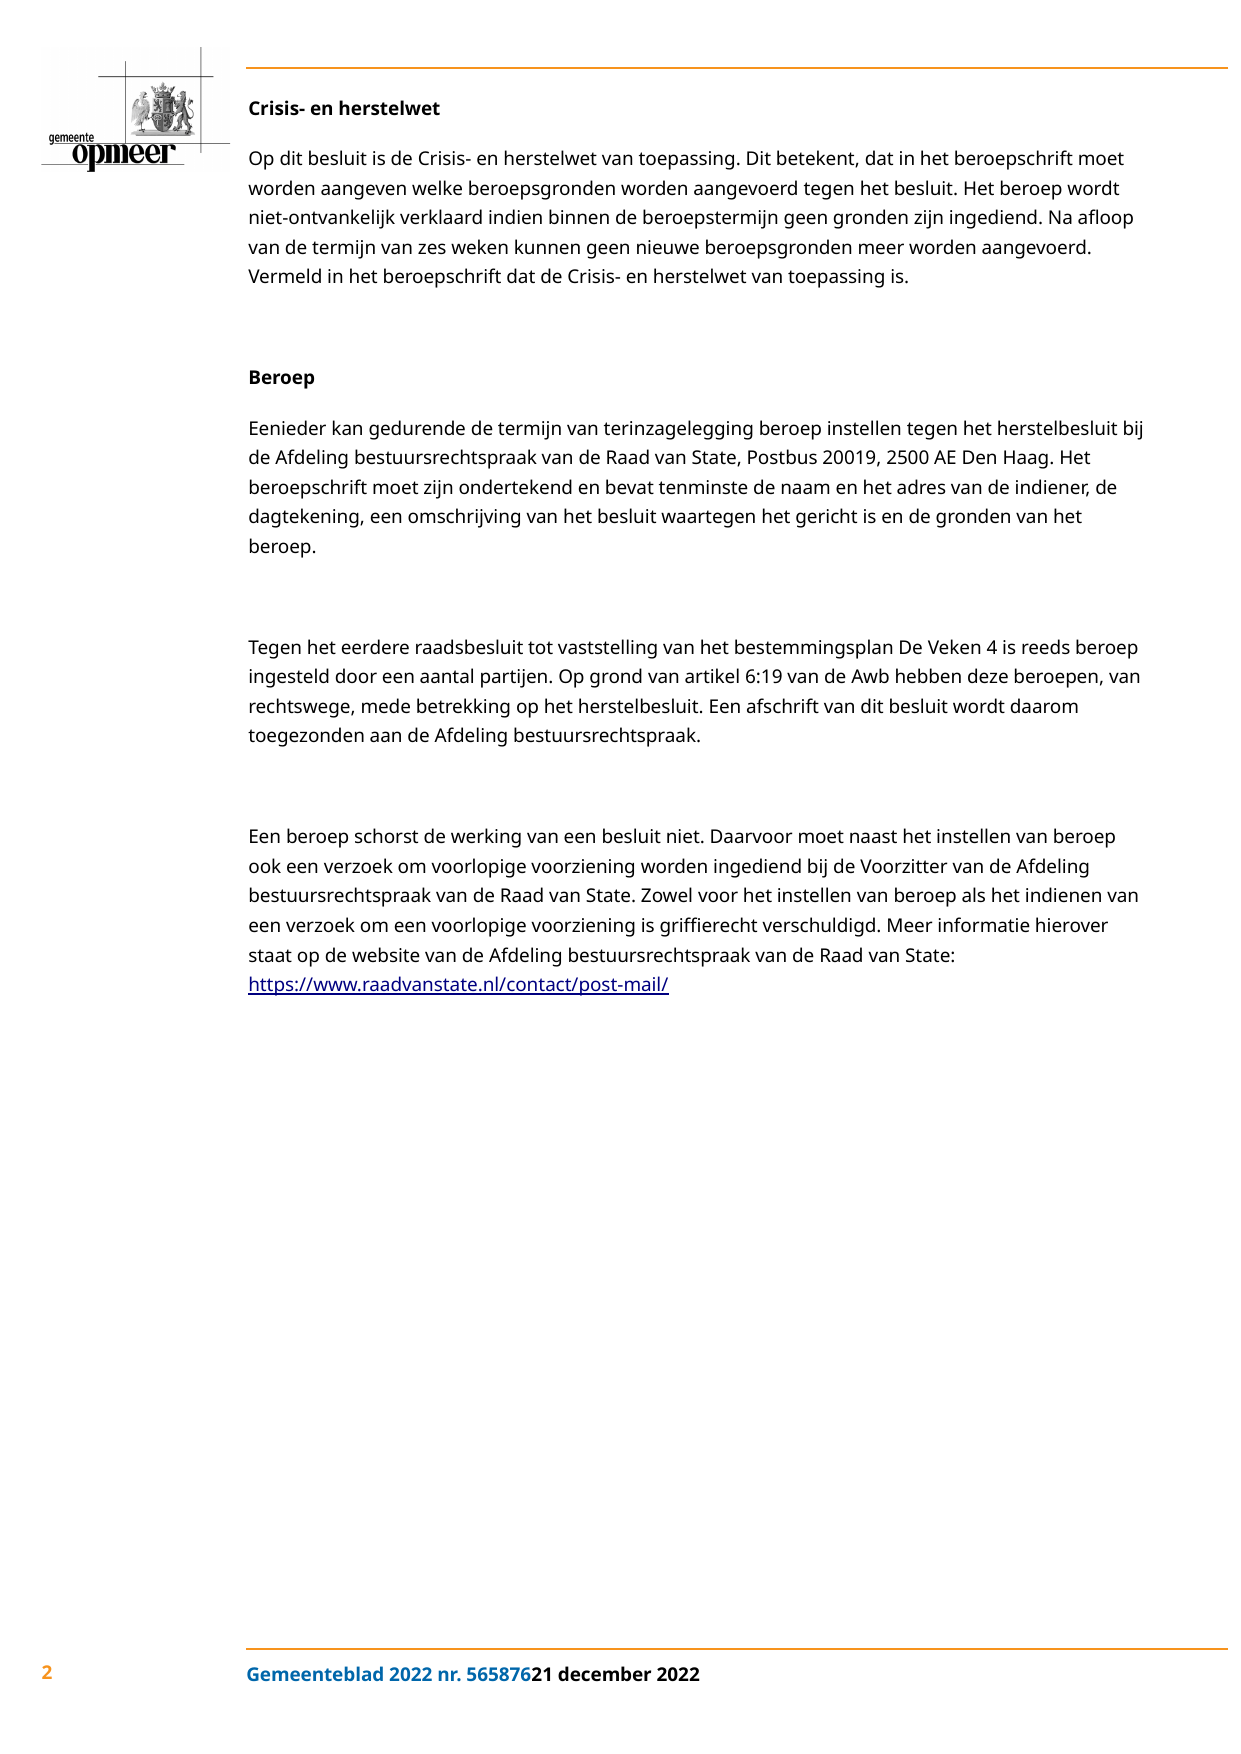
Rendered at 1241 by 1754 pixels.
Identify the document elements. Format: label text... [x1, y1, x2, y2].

text Een beroep schorst de werking van een besluit niet. Daarvoor moet naast het instellen van beroep ook een verzoek om voorlopige voorziening worden ingediend bij de Voorzitter van de Afdeling bestuursrechtspraak van de Raad van State. Zowel voor het instellen van beroep als het indienen van een verzoek om een voorlopige voorziening is griffierecht verschuldigd. Meer informatie hierover staat op de website van de Afdeling bestuursrechtspraak van de Raad van State: https://www.raadvanstate.nl/contact/post-mail/ [248, 823, 1152, 997]
text Crisis- en herstelwet [248, 95, 1152, 121]
picture [41, 47, 231, 172]
text Op dit besluit is de Crisis- en herstelwet van toepassing. Dit betekent, dat in het beroepschrift moet worden aangeven welke beroepsgronden worden aangevoerd tegen het besluit. Het beroep wordt niet-ontvankelijk verklaard indien binnen de beroepstermijn geen gronden zijn ingediend. Na afloop van de termijn van zes weken kunnen geen nieuwe beroepsgronden meer worden aangevoerd. Vermeld in het beroepschrift dat de Crisis- en herstelwet van toepassing is. [248, 145, 1152, 289]
text Eenieder kan gedurende de termijn van terinzagelegging beroep instellen tegen het herstelbesluit bij de Afdeling bestuursrechtspraak van de Raad van State, Postbus 20019, 2500 AE Den Haag. Het beroepschrift moet zijn ondertekend en bevat tenminste de naam en het adres van de indiener, de dagtekening, een omschrijving van het besluit waartegen het gericht is en de gronden van het beroep. [248, 415, 1152, 559]
text Beroep [248, 364, 1152, 390]
text Tegen het eerdere raadsbesluit tot vaststelling van het bestemmingsplan De Veken 4 is reeds beroep ingesteld door een aantal partijen. Op grond van artikel 6:19 van de Awb hebben deze beroepen, van rechtswege, mede betrekking op het herstelbesluit. Een afschrift van dit besluit wordt daarom toegezonden aan de Afdeling bestuursrechtspraak. [248, 634, 1152, 748]
